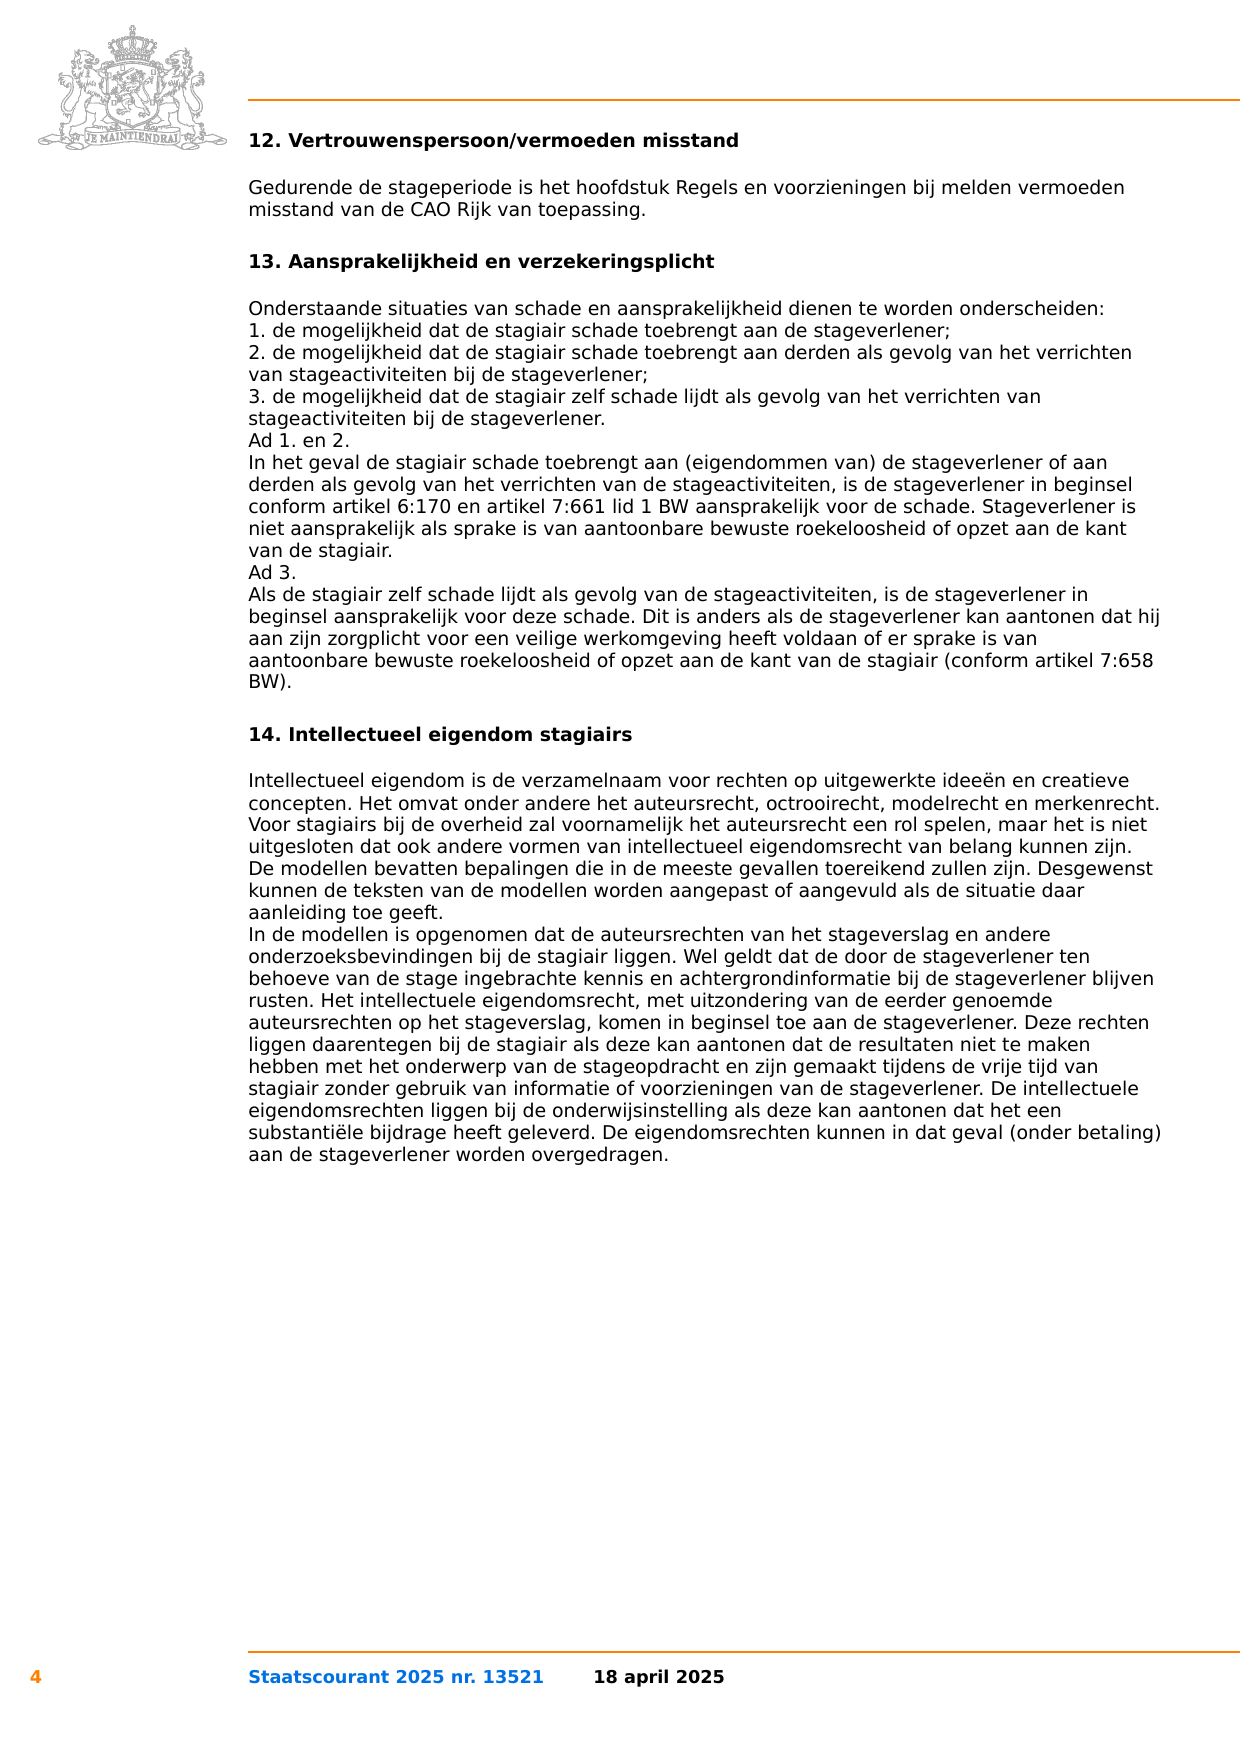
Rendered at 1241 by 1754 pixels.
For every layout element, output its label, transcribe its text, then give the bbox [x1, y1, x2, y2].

text Onderstaande situaties van schade en aansprakelijkheid dienen te worden onderscheiden: [248, 298, 1163, 320]
text Ad 3. [248, 562, 1163, 583]
text Ad 1. en 2. [248, 430, 1163, 452]
subtitle 12. Vertrouwenspersoon/vermoeden misstand [248, 130, 1163, 152]
picture [38, 25, 227, 150]
text Intellectueel eigendom is de verzamelnaam voor rechten op uitgewerkte ideeën en creatieve concepten. Het omvat onder andere het auteursrecht, octrooirecht, modelrecht en merkenrecht. Voor stagiairs bij de overheid zal voornamelijk het auteursrecht een rol spelen, maar het is niet uitgesloten dat ook andere vormen van intellectueel eigendomsrecht van belang kunnen zijn. De modellen bevatten bepalingen die in de meeste gevallen toereikend zullen zijn. Desgewenst kunnen de teksten van de modellen worden aangepast of aangevuld als de situatie daar aanleiding toe geeft. [248, 770, 1163, 924]
text 2. de mogelijkheid dat de stagiair schade toebrengt aan derden als gevolg van het verrichten van stageactiviteiten bij de stageverlener; [248, 342, 1163, 386]
text 1. de mogelijkheid dat de stagiair schade toebrengt aan de stageverlener; [248, 320, 1163, 342]
text 3. de mogelijkheid dat de stagiair zelf schade lijdt als gevolg van het verrichten van stageactiviteiten bij de stageverlener. [248, 386, 1163, 430]
text In het geval de stagiair schade toebrengt aan (eigendommen van) de stageverlener of aan derden als gevolg van het verrichten van de stageactiviteiten, is de stageverlener in beginsel conform artikel 6:170 en artikel 7:661 lid 1 BW aansprakelijk voor de schade. Stageverlener is niet aansprakelijk als sprake is van aantoonbare bewuste roekeloosheid of opzet aan de kant van de stagiair. [248, 452, 1163, 562]
text Als de stagiair zelf schade lijdt als gevolg van de stageactiviteiten, is de stageverlener in beginsel aansprakelijk voor deze schade. Dit is anders als de stageverlener kan aantonen dat hij aan zijn zorgplicht voor een veilige werkomgeving heeft voldaan of er sprake is van aantoonbare bewuste roekeloosheid of opzet aan de kant van de stagiair (conform artikel 7:658 BW). [248, 583, 1163, 693]
text Gedurende de stageperiode is het hoofdstuk Regels en voorzieningen bij melden vermoeden misstand van de CAO Rijk van toepassing. [248, 177, 1163, 221]
subtitle 13. Aansprakelijkheid en verzekeringsplicht [248, 251, 1163, 273]
text In de modellen is opgenomen dat de auteursrechten van het stageverslag en andere onderzoeksbevindingen bij de stagiair liggen. Wel geldt dat de door de stageverlener ten behoeve van de stage ingebrachte kennis en achtergrondinformatie bij de stageverlener blijven rusten. Het intellectuele eigendomsrecht, met uitzondering van de eerder genoemde auteursrechten op het stageverslag, komen in beginsel toe aan de stageverlener. Deze rechten liggen daarentegen bij de stagiair als deze kan aantonen dat de resultaten niet te maken hebben met het onderwerp van de stageopdracht en zijn gemaakt tijdens de vrije tijd van stagiair zonder gebruik van informatie of voorzieningen van de stageverlener. De intellectuele eigendomsrechten liggen bij de onderwijsinstelling als deze kan aantonen dat het een substantiële bijdrage heeft geleverd. De eigendomsrechten kunnen in dat geval (onder betaling) aan de stageverlener worden overgedragen. [248, 924, 1163, 1166]
subtitle 14. Intellectueel eigendom stagiairs [248, 723, 1163, 745]
